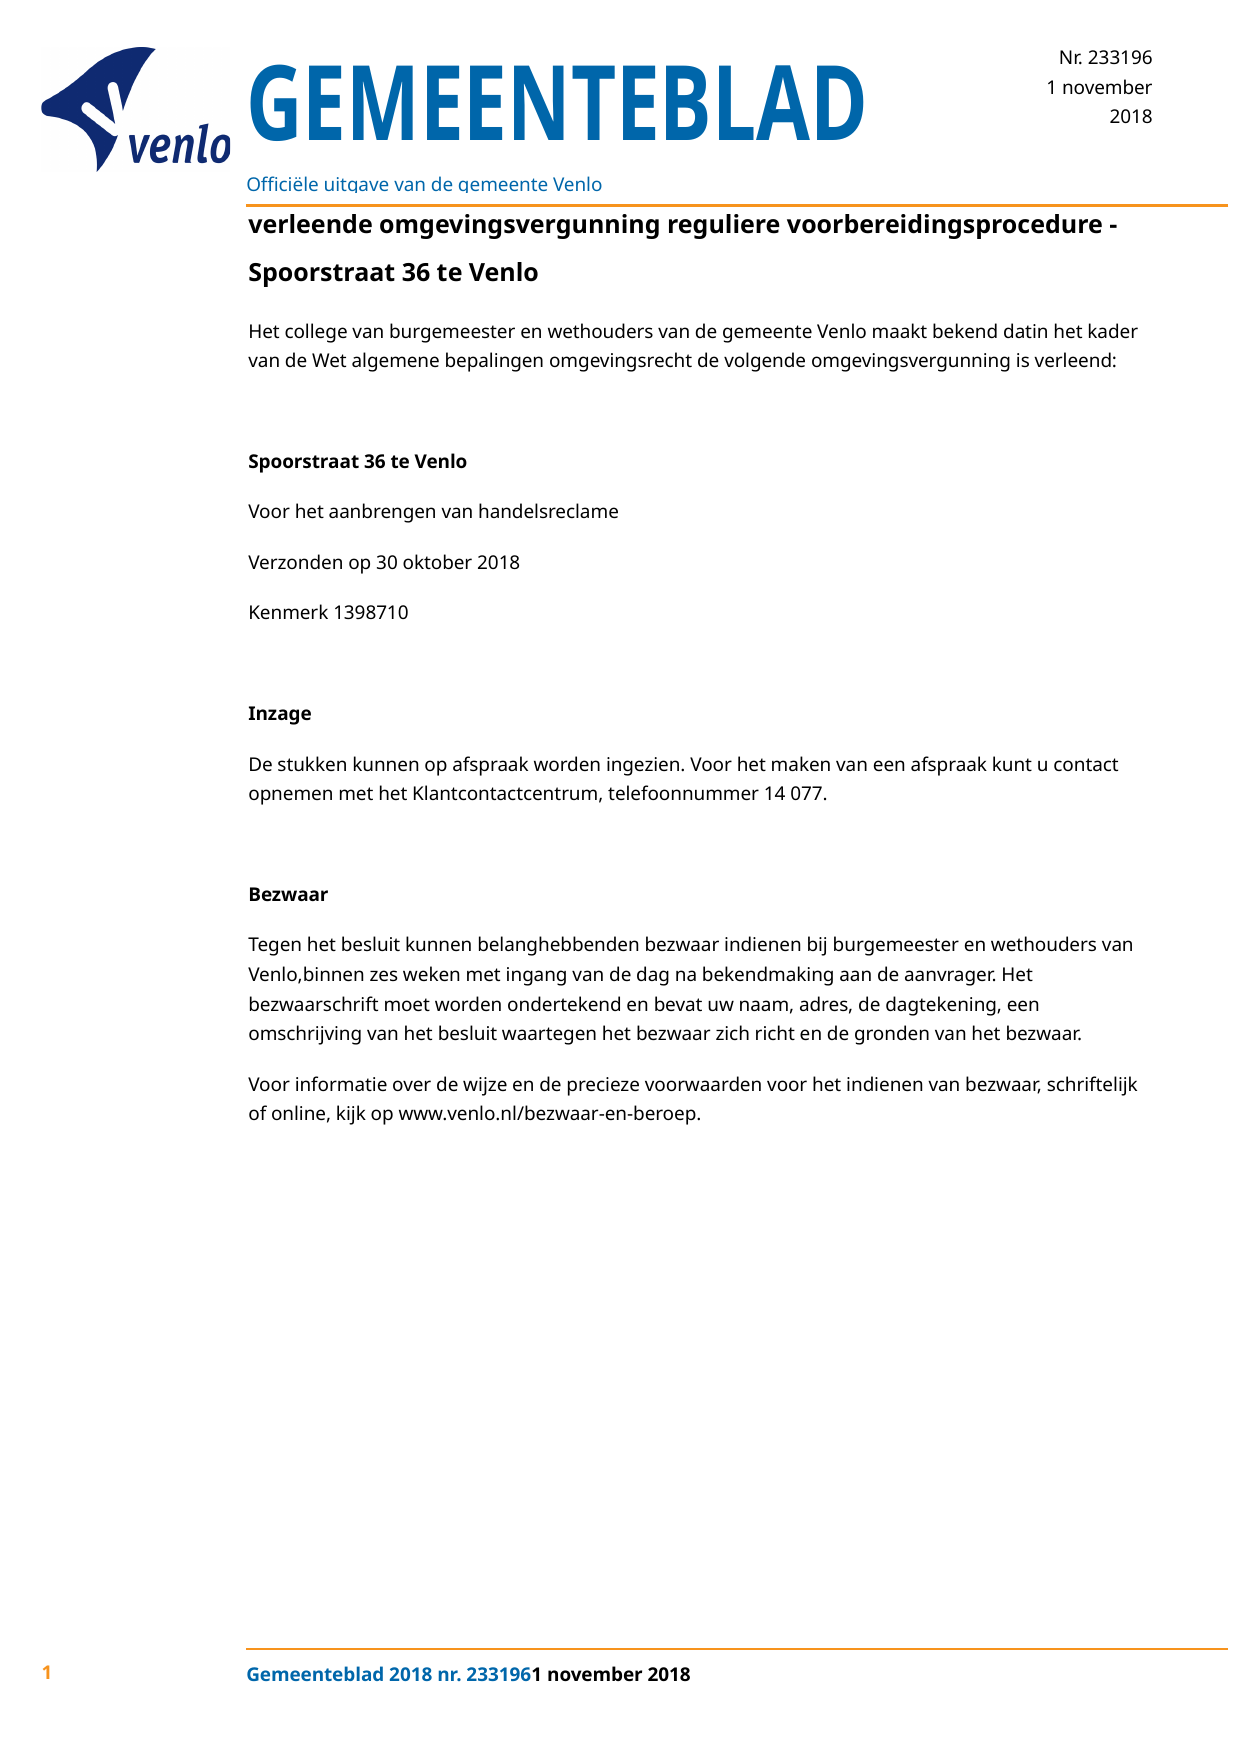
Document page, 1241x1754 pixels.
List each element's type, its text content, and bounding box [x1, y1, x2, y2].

text Bezwaar [248, 881, 1152, 907]
text Kenmerk 1398710 [248, 599, 1152, 625]
text Tegen het besluit kunnen belanghebbenden bezwaar indienen bij burgemeester en wethouders van Venlo,binnen zes weken met ingang van de dag na bekendmaking aan de aanvrager. Het bezwaarschrift moet worden ondertekend en bevat uw naam, adres, de dagtekening, een omschrijving van het besluit waartegen het bezwaar zich richt en de gronden van het bezwaar. [248, 932, 1152, 1046]
text Inzage [248, 700, 1152, 726]
text verleende omgevingsvergunning reguliere voorbereidingsprocedure - Spoorstraat 36 te Venlo [248, 207, 1152, 288]
picture [41, 47, 231, 172]
text Verzonden op 30 oktober 2018 [248, 549, 1152, 575]
text Spoorstraat 36 te Venlo [248, 448, 1152, 474]
text Voor het aanbrengen van handelsreclame [248, 499, 1152, 524]
text Voor informatie over de wijze en de precieze voorwaarden voor het indienen van bezwaar, schriftelijk of online, kijk op www.venlo.nl/bezwaar-en-beroep. [248, 1071, 1152, 1126]
text Het college van burgemeester en wethouders van de gemeente Venlo maakt bekend datin het kader van de Wet algemene bepalingen omgevingsrecht de volgende omgevingsvergunning is verleend: [248, 318, 1152, 373]
text De stukken kunnen op afspraak worden ingezien. Voor het maken van een afspraak kunt u contact opnemen met het Klantcontactcentrum, telefoonnummer 14 077. [248, 751, 1152, 806]
